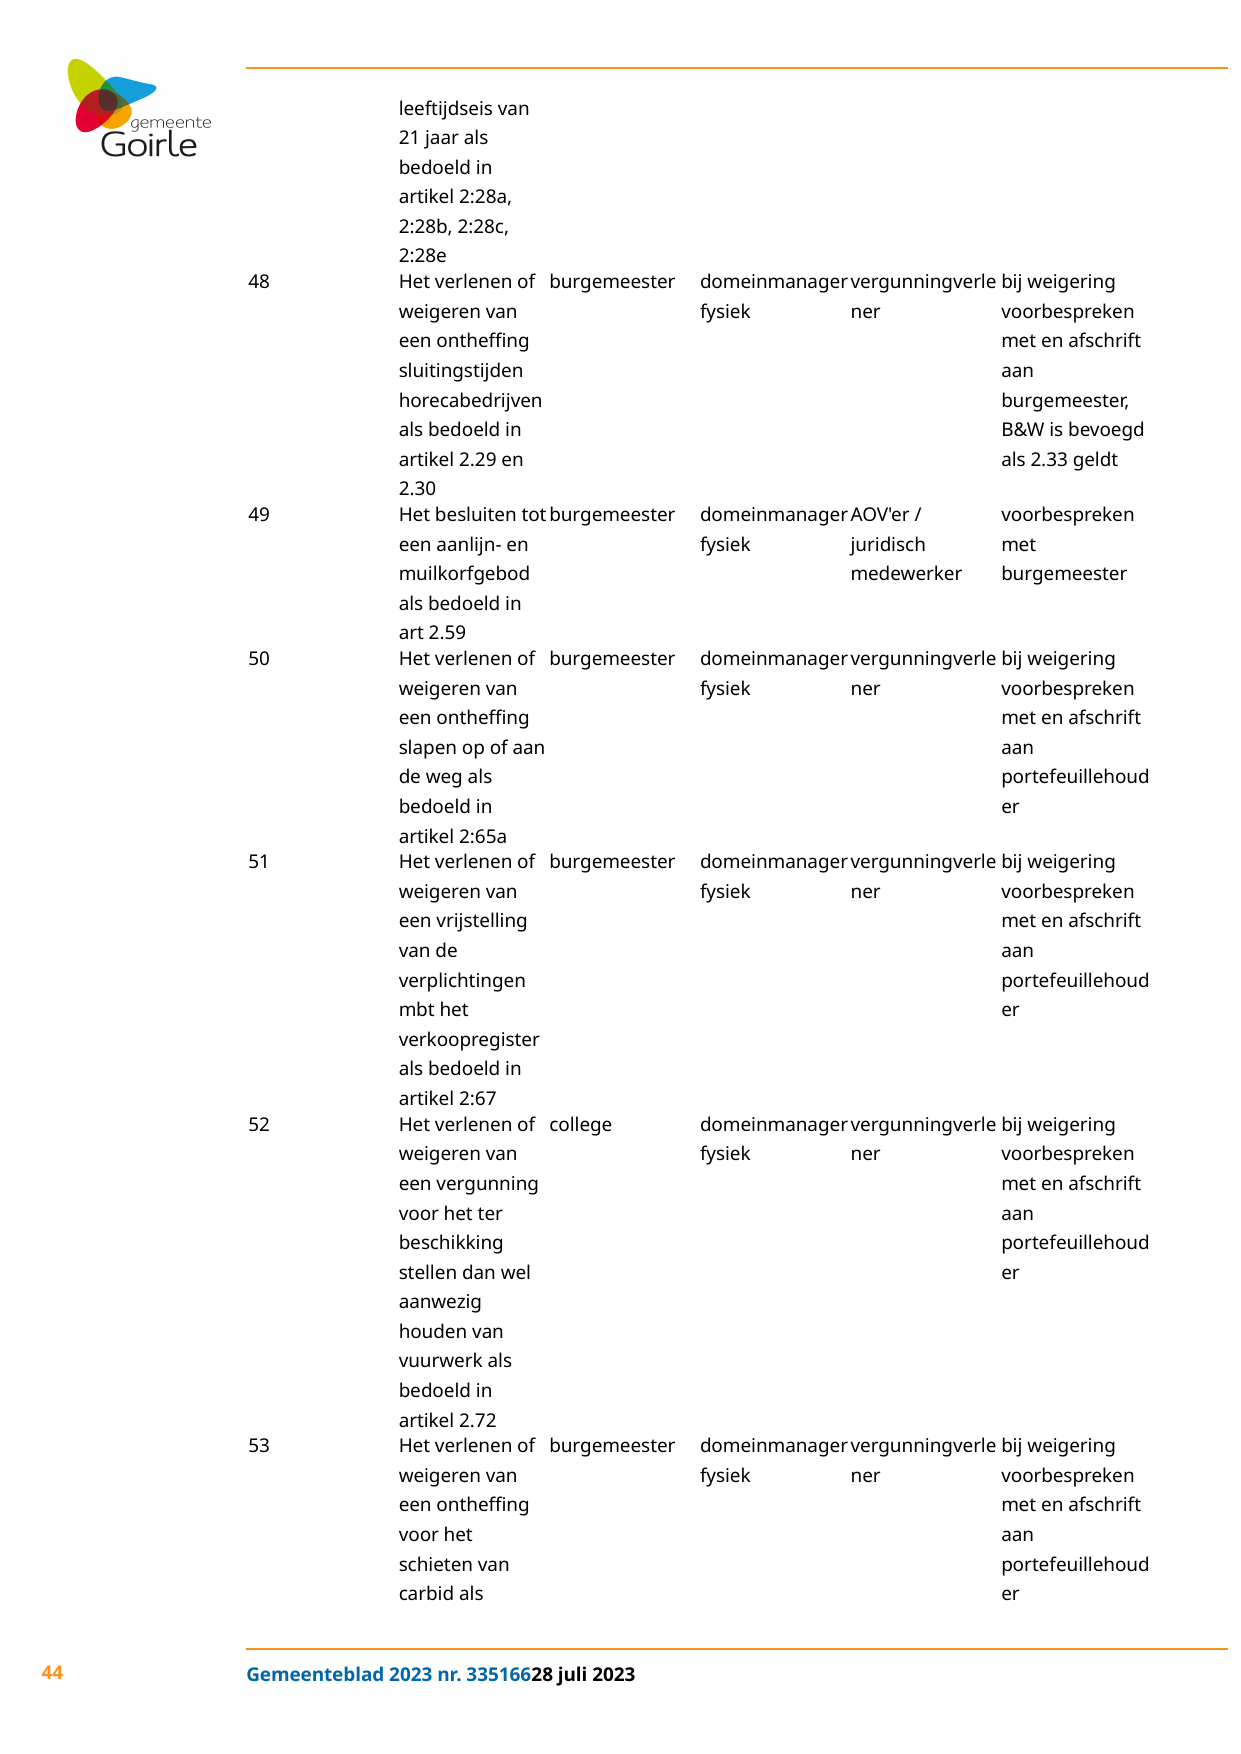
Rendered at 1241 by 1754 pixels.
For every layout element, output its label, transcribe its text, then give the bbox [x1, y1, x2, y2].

table_cell burgemeester [549, 269, 700, 501]
picture [41, 47, 231, 172]
table_cell [1001, 95, 1152, 268]
table_cell bij weigering voorbespreken met en afschrift aan portefeuillehouder [1001, 645, 1152, 848]
table_cell burgemeester [549, 849, 700, 1111]
table_cell 51 [248, 849, 398, 1111]
table_cell leeftijdseis van 21 jaar als bedoeld in artikel 2:28a, 2:28b, 2:28c, 2:28e [399, 95, 549, 268]
table_cell bij weigering voorbespreken met en afschrift aan portefeuillehouder [1001, 849, 1152, 1111]
table_cell 53 [248, 1433, 398, 1606]
table_cell 48 [248, 269, 398, 501]
table_cell domeinmanager fysiek [700, 849, 850, 1111]
table_cell [850, 95, 1001, 268]
table_cell vergunningverlener [850, 849, 1001, 1111]
table_cell Het verlenen of weigeren van een ontheffing voor het schieten van carbid als [399, 1433, 549, 1606]
table_cell burgemeester [549, 1433, 700, 1606]
table_cell vergunningverlener [850, 269, 1001, 501]
table_cell 52 [248, 1111, 398, 1432]
table_cell burgemeester [549, 501, 700, 645]
table_cell domeinmanager fysiek [700, 269, 850, 501]
table_cell AOV'er / juridisch medewerker [850, 501, 1001, 645]
table_cell [248, 95, 398, 268]
table_cell Het besluiten tot een aanlijn- en muilkorfgebod als bedoeld in art 2.59 [399, 501, 549, 645]
table_cell domeinmanager fysiek [700, 1433, 850, 1606]
table_cell vergunningverlener [850, 1111, 1001, 1432]
table_cell burgemeester [549, 645, 700, 848]
table_cell Het verlenen of weigeren van een vergunning voor het ter beschikking stellen dan wel aanwezig houden van vuurwerk als bedoeld in artikel 2.72 [399, 1111, 549, 1432]
table_cell domeinmanager fysiek [700, 645, 850, 848]
table_cell 49 [248, 501, 398, 645]
table_cell [549, 95, 700, 268]
table_cell voorbespreken met burgemeester [1001, 501, 1152, 645]
table_cell bij weigering voorbespreken met en afschrift aan portefeuillehouder [1001, 1111, 1152, 1432]
table_cell college [549, 1111, 700, 1432]
table_cell vergunningverlener [850, 1433, 1001, 1606]
table_cell bij weigering voorbespreken met en afschrift aan portefeuillehouder [1001, 1433, 1152, 1606]
table_cell Het verlenen of weigeren van een ontheffing slapen op of aan de weg als bedoeld in artikel 2:65a [399, 645, 549, 848]
table_cell vergunningverlener [850, 645, 1001, 848]
table_cell Het verlenen of weigeren van een vrijstelling van de verplichtingen mbt het verkoopregister als bedoeld in artikel 2:67 [399, 849, 549, 1111]
table_cell domeinmanager fysiek [700, 501, 850, 645]
table_cell [700, 95, 850, 268]
table_cell bij weigering voorbespreken met en afschrift aan burgemeester, B&W is bevoegd als 2.33 geldt [1001, 269, 1152, 501]
table_cell Het verlenen of weigeren van een ontheffing sluitingstijden horecabedrijven als bedoeld in artikel 2.29 en 2.30 [399, 269, 549, 501]
table_cell domeinmanager fysiek [700, 1111, 850, 1432]
table_cell 50 [248, 645, 398, 848]
